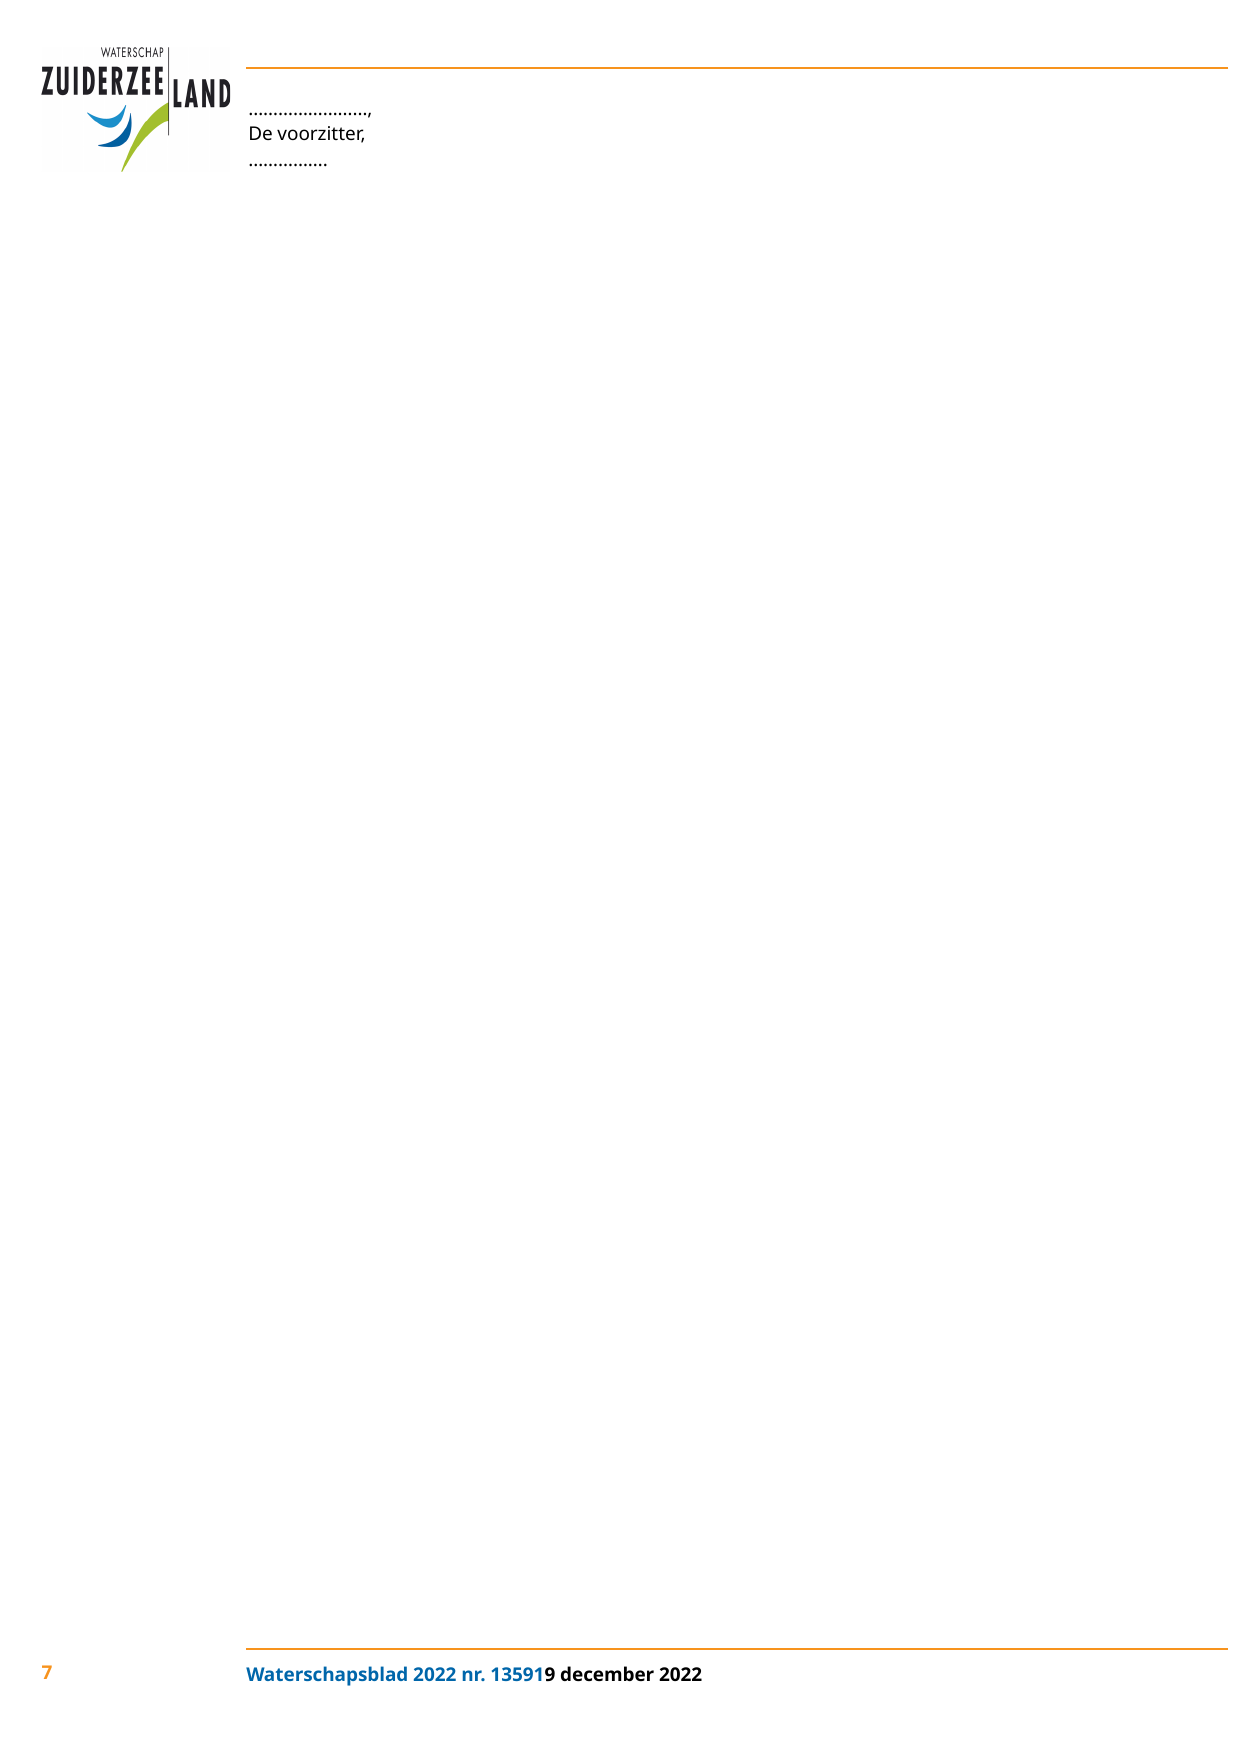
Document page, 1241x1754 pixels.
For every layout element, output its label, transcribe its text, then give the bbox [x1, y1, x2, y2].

text De voorzitter, [248, 121, 1152, 146]
text ……………………, [248, 95, 1152, 121]
text ……………. [248, 146, 1152, 172]
picture [41, 47, 231, 172]
